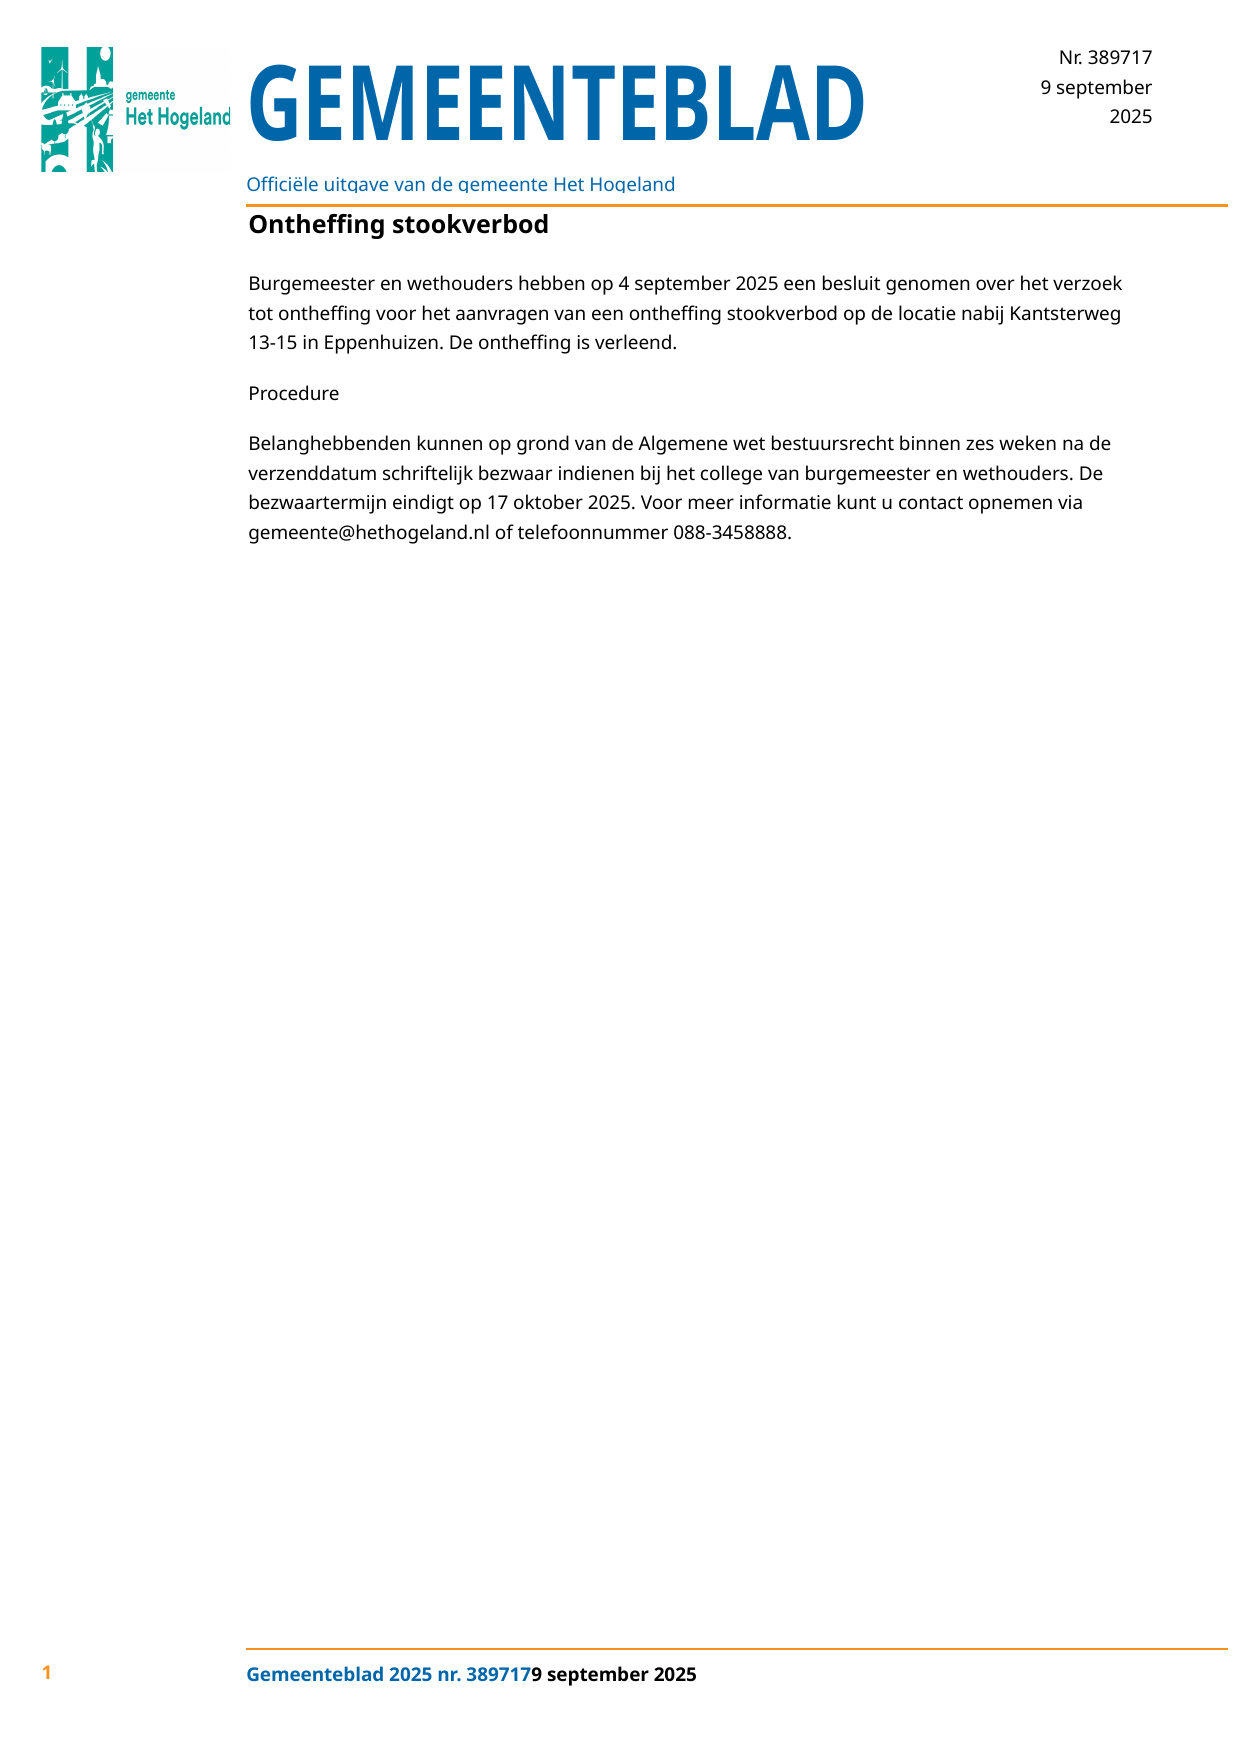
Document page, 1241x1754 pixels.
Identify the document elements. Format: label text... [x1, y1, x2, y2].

text Burgemeester en wethouders hebben op 4 september 2025 een besluit genomen over het verzoek tot ontheffing voor het aanvragen van een ontheffing stookverbod op de locatie nabij Kantsterweg 13-15 in Eppenhuizen. De ontheffing is verleend. [248, 270, 1152, 355]
text Procedure [248, 380, 1152, 406]
text Ontheffing stookverbod [248, 207, 1152, 241]
text Belanghebbenden kunnen op grond van de Algemene wet bestuursrecht binnen zes weken na de verzenddatum schriftelijk bezwaar indienen bij het college van burgemeester en wethouders. De bezwaartermijn eindigt op 17 oktober 2025. Voor meer informatie kunt u contact opnemen via gemeente@hethogeland.nl of telefoonnummer 088-3458888. [248, 430, 1152, 545]
picture [41, 47, 231, 172]
